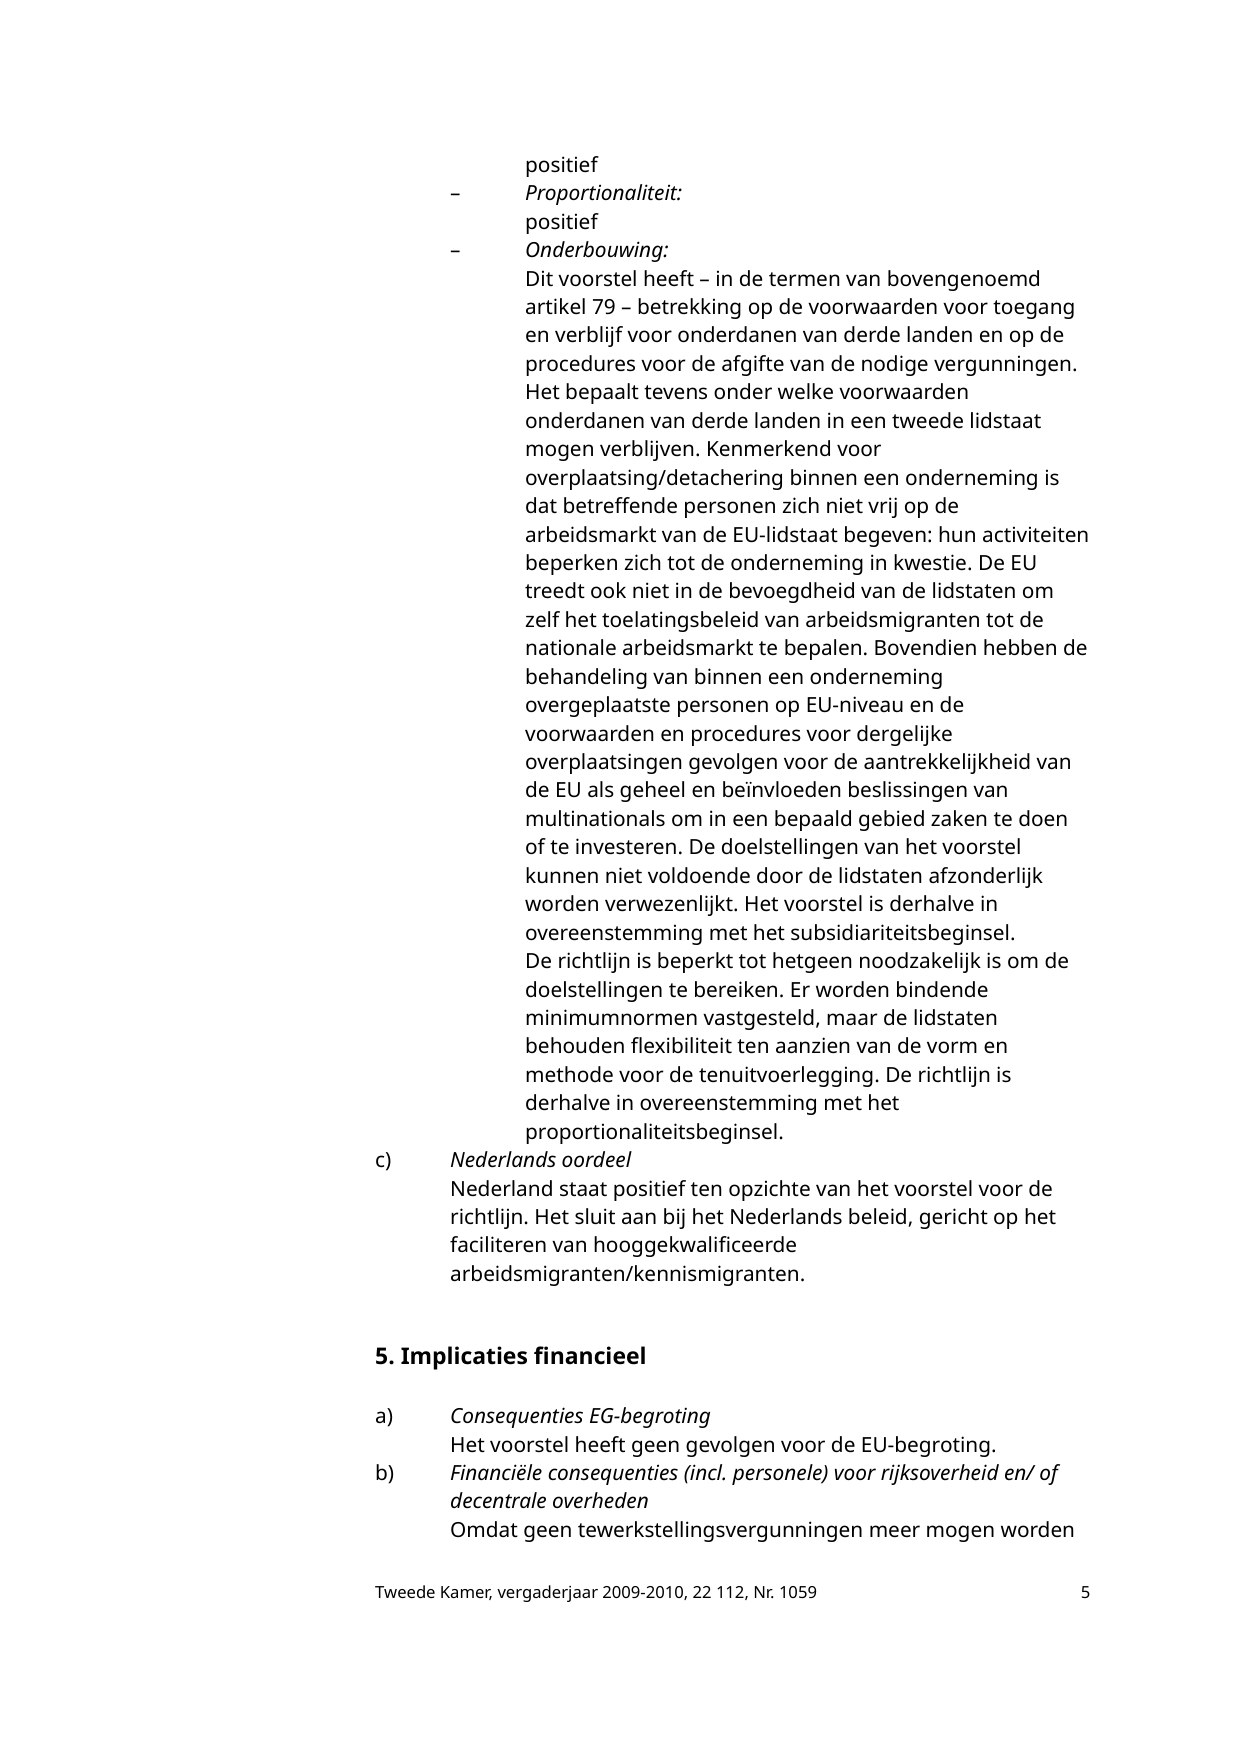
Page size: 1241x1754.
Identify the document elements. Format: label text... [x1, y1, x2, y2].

list De richtlijn is beperkt tot hetgeen noodzakelijk is om de doelstellingen te bereiken. Er worden bindende minimumnormen vastgesteld, maar de lidstaten behouden flexibiliteit ten aanzien van de vorm en methode voor de tenuitvoerlegging. De richtlijn is derhalve in overeenstemming met het proportionaliteitsbeginsel. [450, 946, 1090, 1145]
list Onderbouwing: [450, 235, 1090, 264]
subtitle 5. Implicaties financieel [375, 1340, 1090, 1371]
list Proportionaliteit: [450, 178, 1090, 207]
list positief [450, 150, 1090, 178]
list Nederlands oordeel [375, 1145, 1090, 1174]
list Nederland staat positief ten opzichte van het voorstel voor de richtlijn. Het sluit aan bij het Nederlands beleid, gericht op het faciliteren van hooggekwalificeerde arbeidsmigranten/kennismigranten. [375, 1174, 1090, 1287]
list Consequenties EG-begroting [375, 1401, 1090, 1430]
list Dit voorstel heeft – in de termen van bovengenoemd artikel 79 – betrekking op de voorwaarden voor toegang en verblijf voor onderdanen van derde landen en op de procedures voor de afgifte van de nodige vergunningen. Het bepaalt tevens onder welke voorwaarden onderdanen van derde landen in een tweede lidstaat mogen verblijven. Kenmerkend voor overplaatsing/detachering binnen een onderneming is dat betreffende personen zich niet vrij op de arbeidsmarkt van de EU-lidstaat begeven: hun activiteiten beperken zich tot de onderneming in kwestie. De EU treedt ook niet in de bevoegdheid van de lidstaten om zelf het toelatingsbeleid van arbeidsmigranten tot de nationale arbeidsmarkt te bepalen. Bovendien hebben de behandeling van binnen een onderneming overgeplaatste personen op EU-niveau en de voorwaarden en procedures voor dergelijke overplaatsingen gevolgen voor de aantrekkelijkheid van de EU als geheel en beïnvloeden beslissingen van multinationals om in een bepaald gebied zaken te doen of te investeren. De doelstellingen van het voorstel kunnen niet voldoende door de lidstaten afzonderlijk worden verwezenlijkt. Het voorstel is derhalve in overeenstemming met het subsidiariteitsbeginsel. [450, 264, 1090, 946]
list Omdat geen tewerkstellingsvergunningen meer mogen worden [375, 1515, 1090, 1543]
list Het voorstel heeft geen gevolgen voor de EU-begroting. [375, 1430, 1090, 1458]
list Financiële consequenties (incl. personele) voor rijksoverheid en/ of decentrale overheden [375, 1458, 1090, 1515]
list positief [450, 207, 1090, 235]
